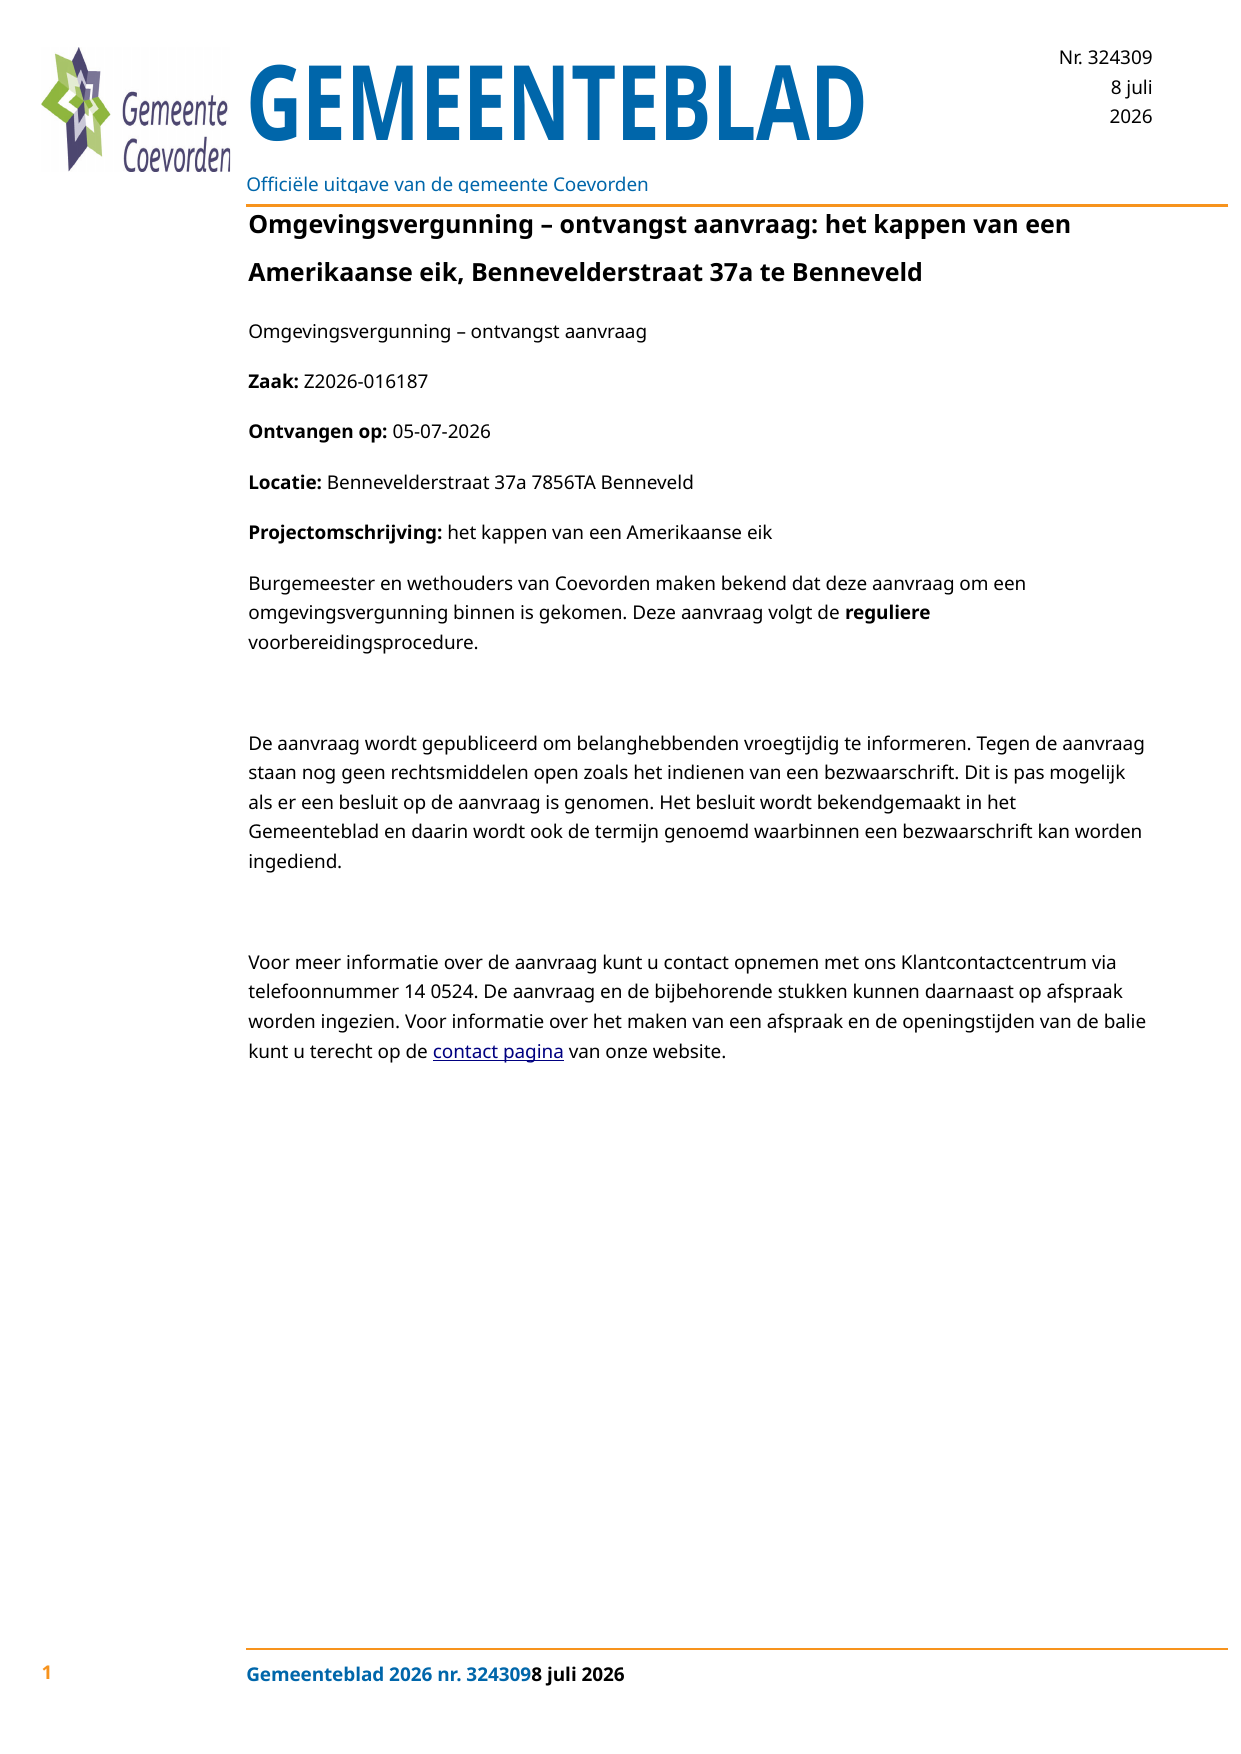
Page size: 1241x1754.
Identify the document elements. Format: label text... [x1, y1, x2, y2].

text Ontvangen op: 05-07-2026 [248, 419, 1152, 444]
picture [41, 47, 231, 172]
text Omgevingsvergunning – ontvangst aanvraag: het kappen van een Amerikaanse eik, Bennevelderstraat 37a te Benneveld [248, 207, 1152, 288]
text Projectomschrijving: het kappen van een Amerikaanse eik [248, 519, 1152, 545]
text Voor meer informatie over de aanvraag kunt u contact opnemen met ons Klantcontactcentrum via telefoonnummer 14 0524. De aanvraag en de bijbehorende stukken kunnen daarnaast op afspraak worden ingezien. Voor informatie over het maken van een afspraak en de openingstijden van de balie kunt u terecht op de contact pagina van onze website. [248, 949, 1152, 1064]
text De aanvraag wordt gepubliceerd om belanghebbenden vroegtijdig te informeren. Tegen de aanvraag staan nog geen rechtsmiddelen open zoals het indienen van een bezwaarschrift. Dit is pas mogelijk als er een besluit op de aanvraag is genomen. Het besluit wordt bekendgemaakt in het Gemeenteblad en daarin wordt ook de termijn genoemd waarbinnen een bezwaarschrift kan worden ingediend. [248, 730, 1152, 874]
text Omgevingsvergunning – ontvangst aanvraag [248, 318, 1152, 344]
text Burgemeester en wethouders van Coevorden maken bekend dat deze aanvraag om een omgevingsvergunning binnen is gekomen. Deze aanvraag volgt de reguliere voorbereidingsprocedure. [248, 570, 1152, 655]
text Locatie: Bennevelderstraat 37a 7856TA Benneveld [248, 469, 1152, 495]
text Zaak: Z2026-016187 [248, 368, 1152, 394]
